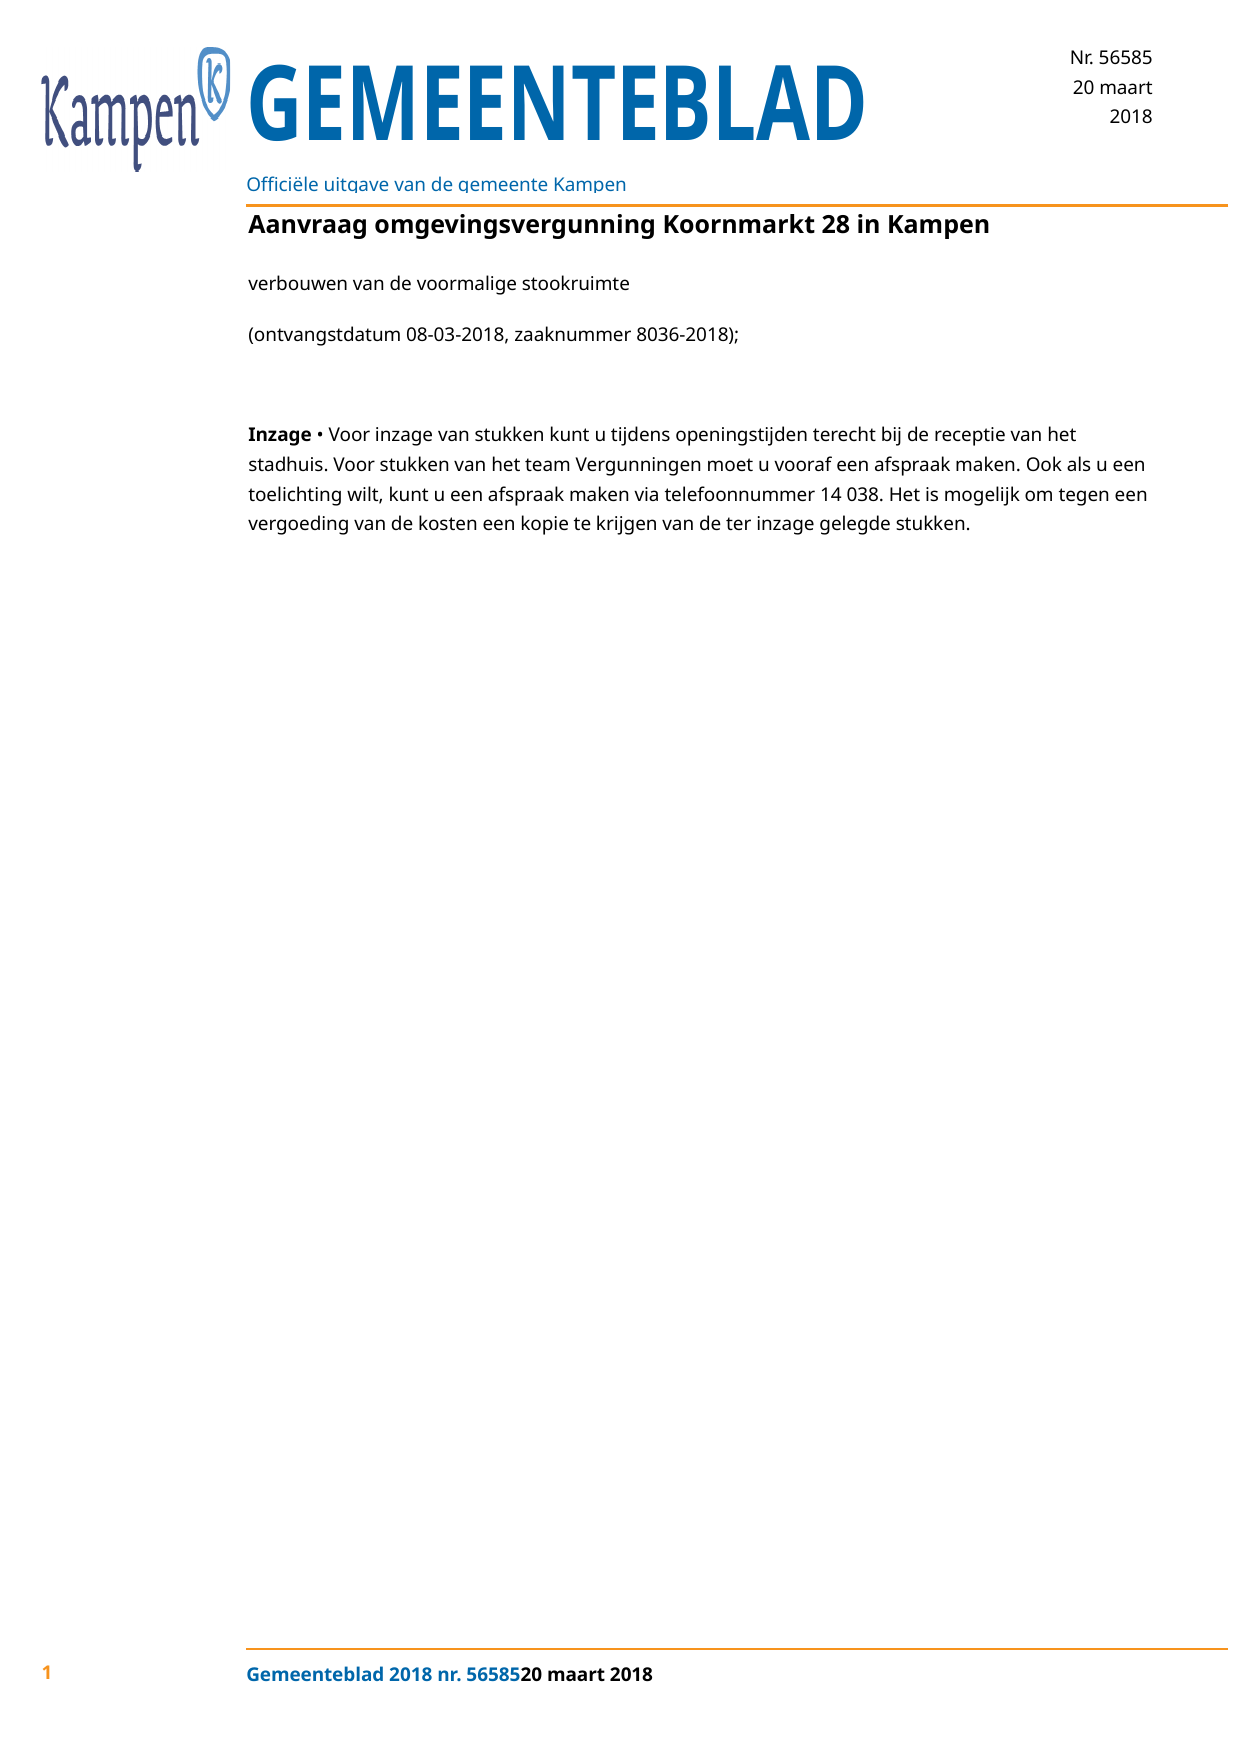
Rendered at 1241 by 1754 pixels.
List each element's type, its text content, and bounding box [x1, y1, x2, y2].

picture [41, 47, 231, 172]
text Inzage • Voor inzage van stukken kunt u tijdens openingstijden terecht bij de receptie van het stadhuis. Voor stukken van het team Vergunningen moet u vooraf een afspraak maken. Ook als u een toelichting wilt, kunt u een afspraak maken via telefoonnummer 14 038. Het is mogelijk om tegen een vergoeding van de kosten een kopie te krijgen van de ter inzage gelegde stukken. [248, 422, 1152, 536]
text verbouwen van de voormalige stookruimte [248, 270, 1152, 296]
text (ontvangstdatum 08-03-2018, zaaknummer 8036-2018); [248, 321, 1152, 346]
text Aanvraag omgevingsvergunning Koornmarkt 28 in Kampen [248, 207, 1152, 241]
